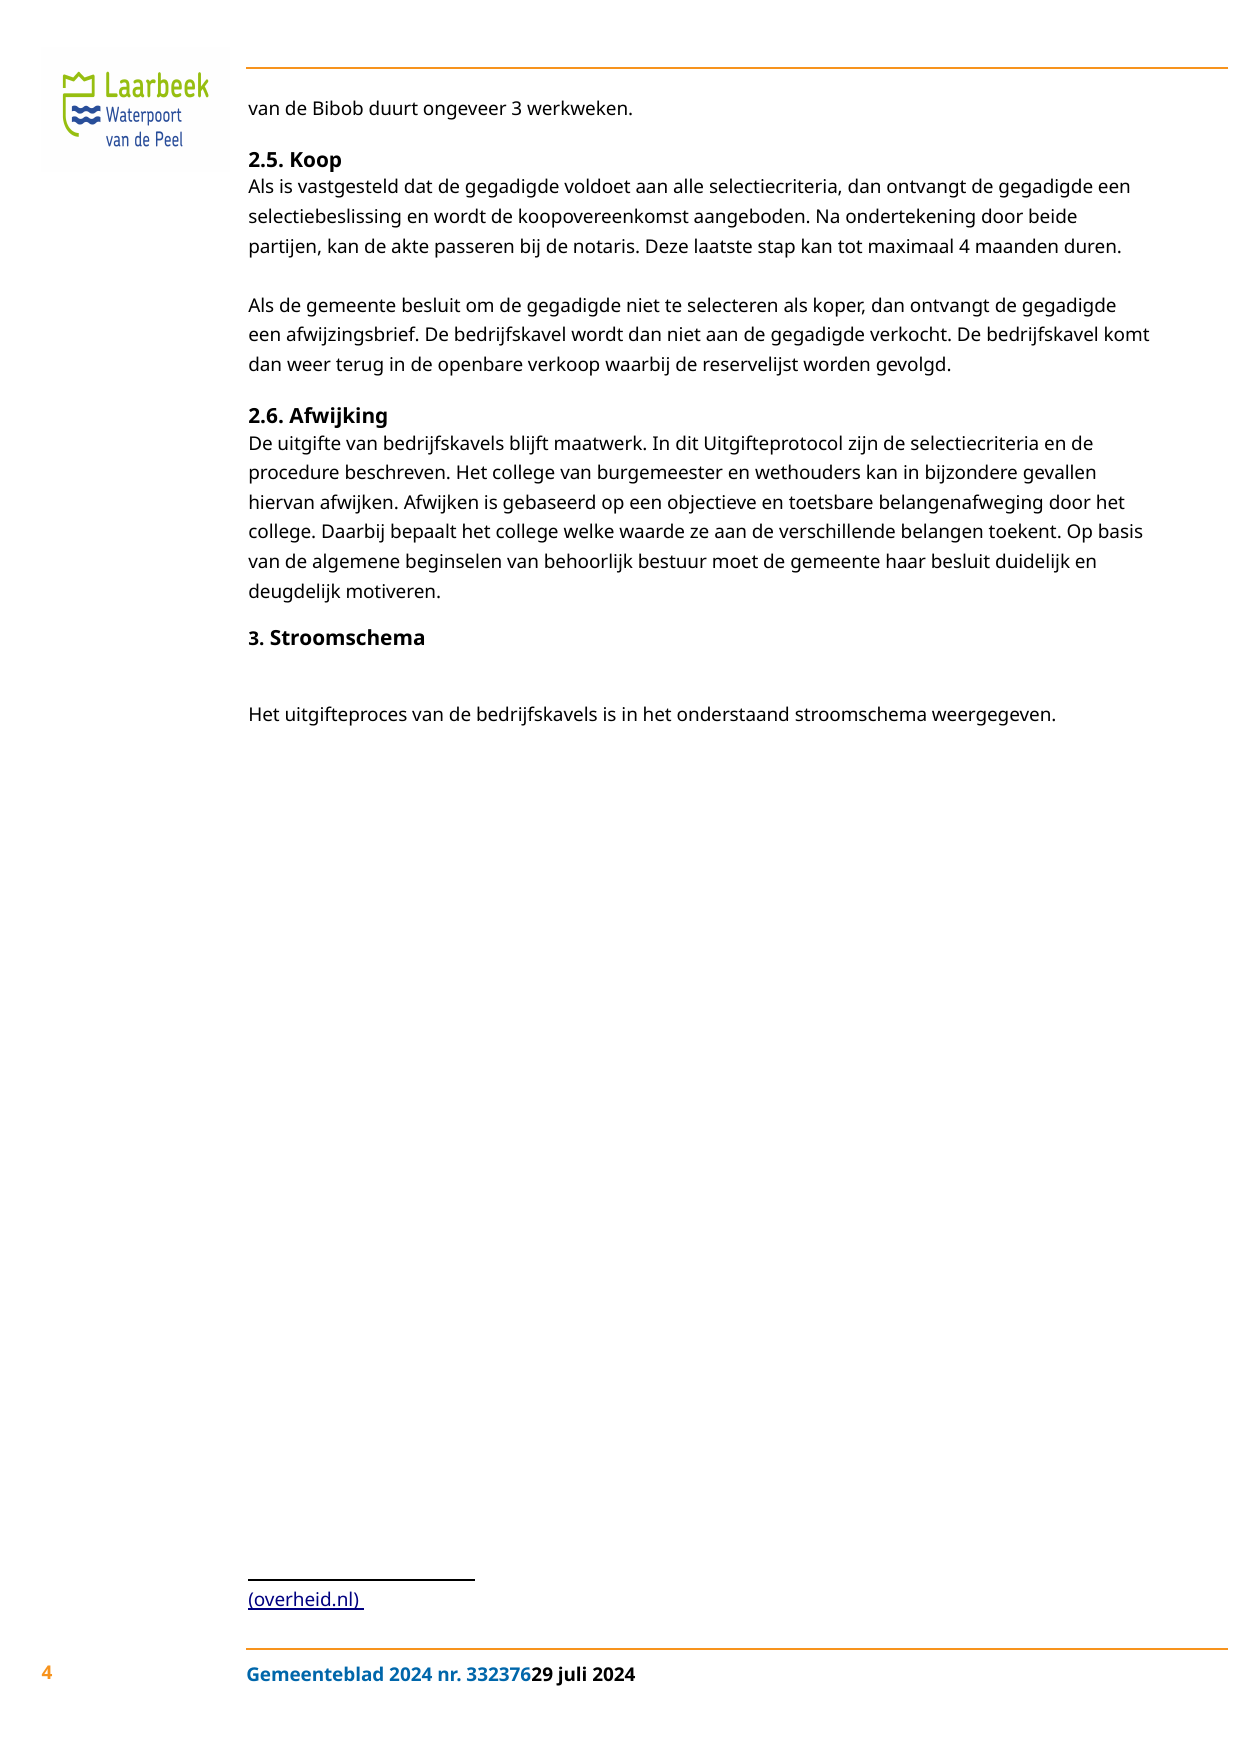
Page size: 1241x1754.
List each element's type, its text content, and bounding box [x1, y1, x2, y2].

text De uitgifte van bedrijfskavels blijft maatwerk. In dit Uitgifteprotocol zijn de selectiecriteria en de procedure beschreven. Het college van burgemeester en wethouders kan in bijzondere gevallen hiervan afwijken. Afwijken is gebaseerd op een objectieve en toetsbare belangenafweging door het college. Daarbij bepaalt het college welke waarde ze aan de verschillende belangen toekent. Op basis van de algemene beginselen van behoorlijk bestuur moet de gemeente haar besluit duidelijk en deugdelijk motiveren. [248, 430, 1152, 604]
text 2.6. Afwijking [248, 402, 1152, 430]
text Het uitgifteproces van de bedrijfskavels is in het onderstaand stroomschema weergegeven. [248, 701, 1152, 727]
text 3. Stroomschema [248, 623, 1152, 652]
text 2.5. Koop [248, 145, 1152, 174]
text Als is vastgesteld dat de gegadigde voldoet aan alle selectiecriteria, dan ontvangt de gegadigde een selectiebeslissing en wordt de koopovereenkomst aangeboden. Na ondertekening door beide partijen, kan de akte passeren bij de notaris. Deze laatste stap kan tot maximaal 4 maanden duren. [248, 174, 1152, 258]
text Als de gemeente besluit om de gegadigde niet te selecteren als koper, dan ontvangt de gegadigde een afwijzingsbrief. De bedrijfskavel wordt dan niet aan de gegadigde verkocht. De bedrijfskavel komt dan weer terug in de openbare verkoop waarbij de reservelijst worden gevolgd. [248, 292, 1152, 377]
text van de Bibob duurt ongeveer 3 werkweken. [248, 95, 1152, 121]
picture [41, 47, 231, 172]
text (overheid.nl) [248, 1586, 1152, 1612]
